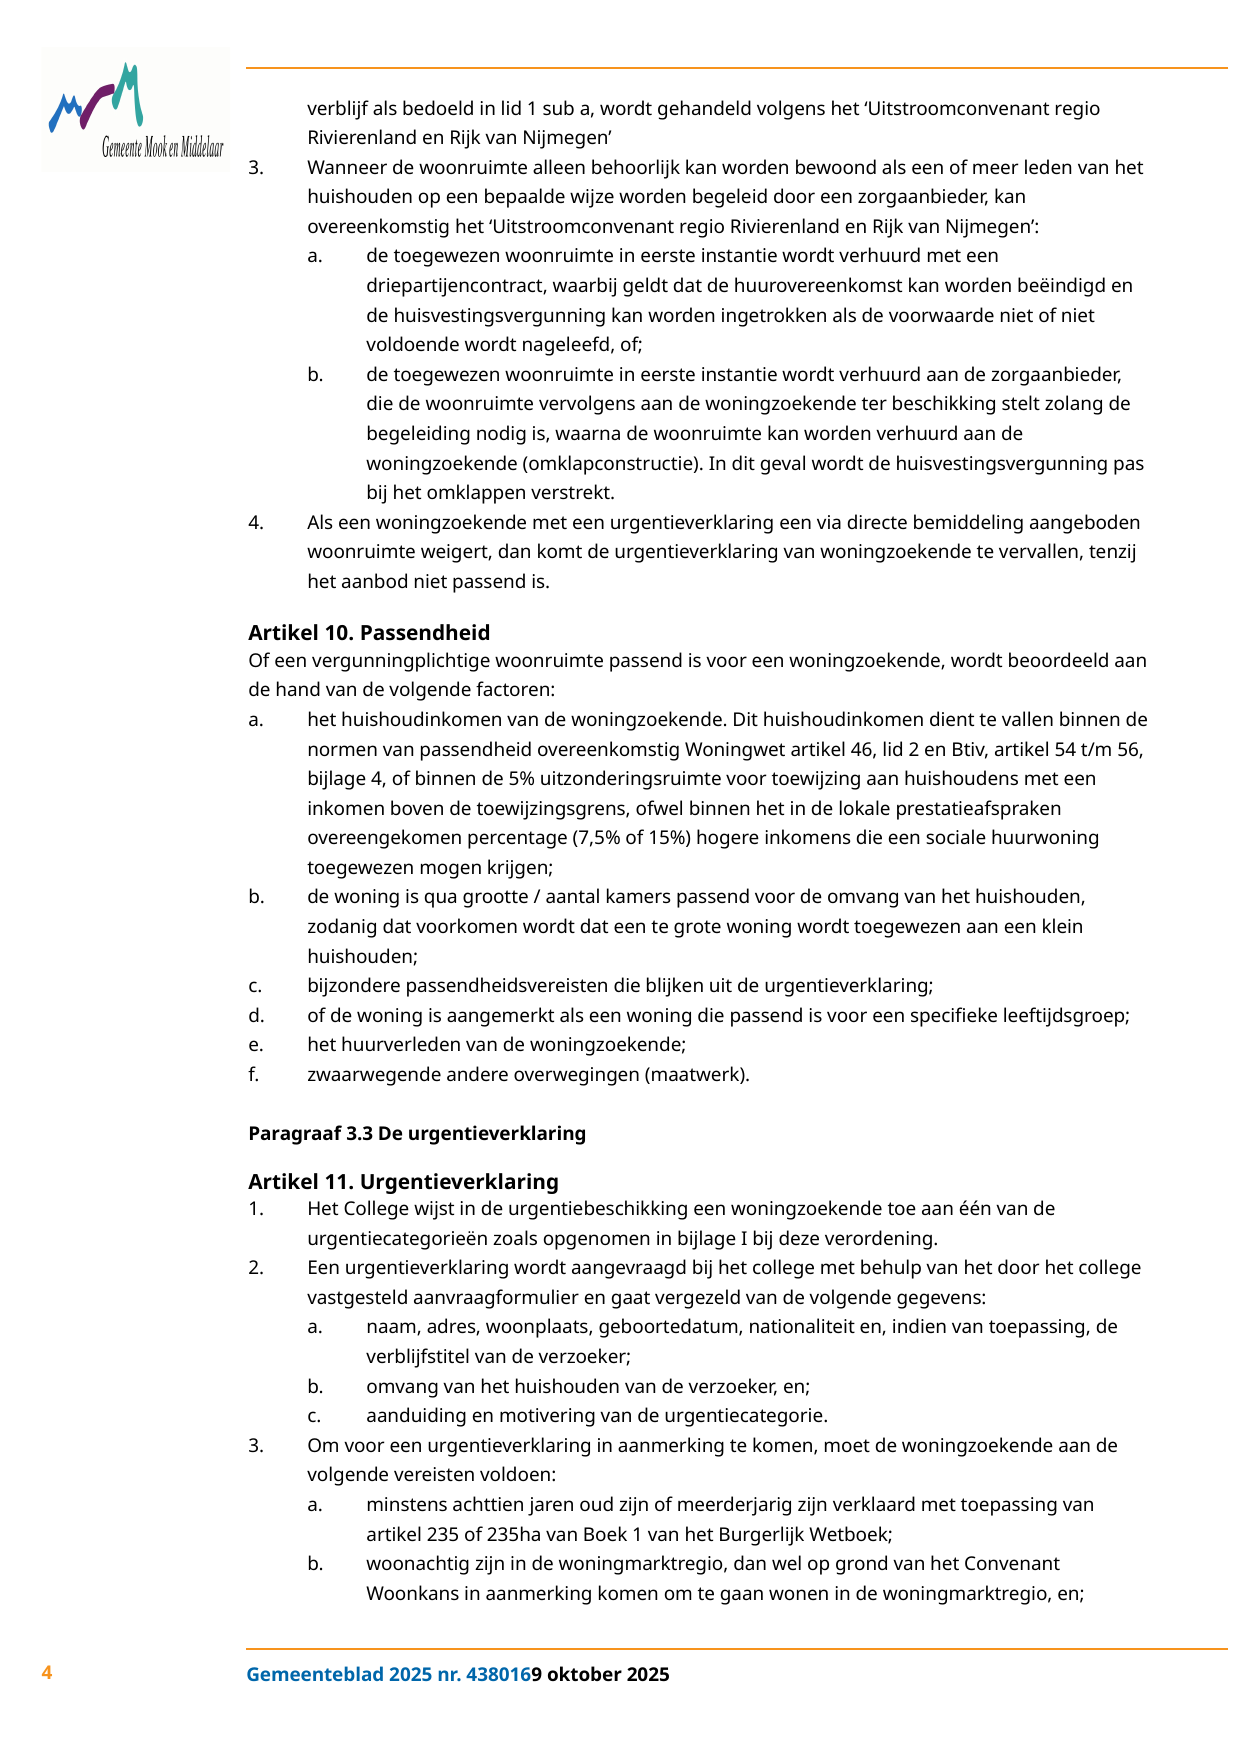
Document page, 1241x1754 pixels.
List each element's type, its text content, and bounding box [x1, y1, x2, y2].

list de woning is qua grootte / aantal kamers passend voor de omvang van het huishouden, zodanig dat voorkomen wordt dat een te grote woning wordt toegewezen aan een klein huishouden; [248, 884, 1152, 968]
text Of een vergunningplichtige woonruimte passend is voor een woningzoekende, wordt beoordeeld aan de hand van de volgende factoren: [248, 647, 1152, 702]
list of de woning is aangemerkt als een woning die passend is voor een specifieke leeftijdsgroep; [248, 1002, 1152, 1028]
list verblijf als bedoeld in lid 1 sub a, wordt gehandeld volgens het ‘Uitstroomconvenant regio Rivierenland en Rijk van Nijmegen’ [248, 95, 1152, 150]
list aanduiding en motivering van de urgentiecategorie. [307, 1402, 1152, 1428]
list Als een woningzoekende met een urgentieverklaring een via directe bemiddeling aangeboden woonruimte weigert, dan komt de urgentieverklaring van woningzoekende te vervallen, tenzij het aanbod niet passend is. [248, 509, 1152, 594]
list het huurverleden van de woningzoekende; [248, 1032, 1152, 1057]
list zwaarwegende andere overwegingen (maatwerk). [248, 1061, 1152, 1087]
text Artikel 11. Urgentieverklaring [248, 1167, 1152, 1195]
list bijzondere passendheidsvereisten die blijken uit de urgentieverklaring; [248, 972, 1152, 998]
list woonachtig zijn in de woningmarktregio, dan wel op grond van het Convenant Woonkans in aanmerking komen om te gaan wonen in de woningmarktregio, en; [307, 1550, 1152, 1606]
list minstens achttien jaren oud zijn of meerderjarig zijn verklaard met toepassing van artikel 235 of 235ha van Boek 1 van het Burgerlijk Wetboek; [307, 1491, 1152, 1546]
list Een urgentieverklaring wordt aangevraagd bij het college met behulp van het door het college vastgesteld aanvraagformulier en gaat vergezeld van de volgende gegevens: [248, 1254, 1152, 1310]
list de toegewezen woonruimte in eerste instantie wordt verhuurd aan de zorgaanbieder, die de woonruimte vervolgens aan de woningzoekende ter beschikking stelt zolang de begeleiding nodig is, waarna de woonruimte kan worden verhuurd aan de woningzoekende (omklapconstructie). In dit geval wordt de huisvestingsvergunning pas bij het omklappen verstrekt. [307, 361, 1152, 505]
list Om voor een urgentieverklaring in aanmerking te komen, moet de woningzoekende aan de volgende vereisten voldoen: [248, 1432, 1152, 1487]
list Het College wijst in de urgentiebeschikking een woningzoekende toe aan één van de urgentiecategorieën zoals opgenomen in bijlage I bij deze verordening. [248, 1195, 1152, 1251]
list omvang van het huishouden van de verzoeker, en; [307, 1373, 1152, 1398]
text Paragraaf 3.3 De urgentieverklaring [248, 1120, 1152, 1146]
picture [41, 47, 231, 172]
list het huishoudinkomen van de woningzoekende. Dit huishoudinkomen dient te vallen binnen de normen van passendheid overeenkomstig Woningwet artikel 46, lid 2 en Btiv, artikel 54 t/m 56, bijlage 4, of binnen de 5% uitzonderingsruimte voor toewijzing aan huishoudens met een inkomen boven de toewijzingsgrens, ofwel binnen het in de lokale prestatieafspraken overeengekomen percentage (7,5% of 15%) hogere inkomens die een sociale huurwoning toegewezen mogen krijgen; [248, 706, 1152, 880]
list de toegewezen woonruimte in eerste instantie wordt verhuurd met een driepartijencontract, waarbij geldt dat de huurovereenkomst kan worden beëindigd en de huisvestingsvergunning kan worden ingetrokken als de voorwaarde niet of niet voldoende wordt nageleefd, of; [307, 243, 1152, 357]
list naam, adres, woonplaats, geboortedatum, nationaliteit en, indien van toepassing, de verblijfstitel van de verzoeker; [307, 1314, 1152, 1369]
text Artikel 10. Passendheid [248, 618, 1152, 647]
list Wanneer de woonruimte alleen behoorlijk kan worden bewoond als een of meer leden van het huishouden op een bepaalde wijze worden begeleid door een zorgaanbieder, kan overeenkomstig het ‘Uitstroomconvenant regio Rivierenland en Rijk van Nijmegen’: [248, 154, 1152, 239]
